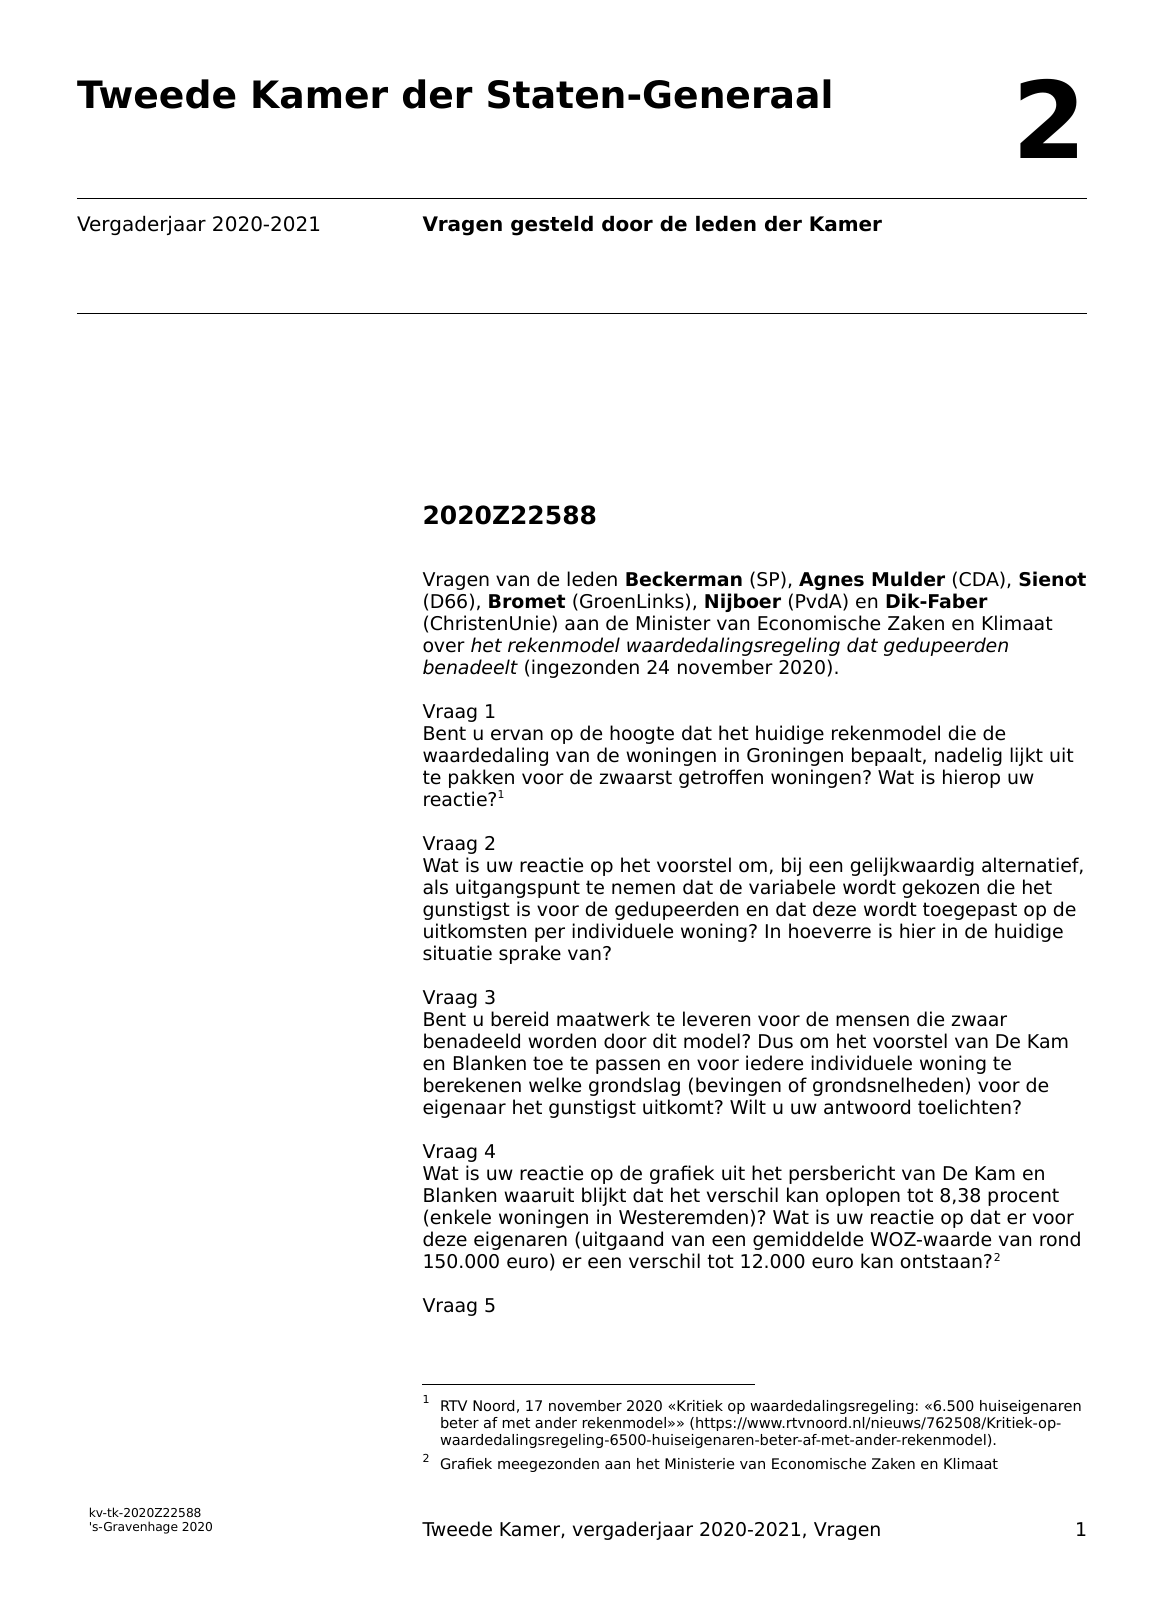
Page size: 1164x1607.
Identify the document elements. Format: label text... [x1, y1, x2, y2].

text kv-tk-2020Z22588 [88, 1506, 323, 1520]
text Vraag 3 [422, 987, 1087, 1009]
text Wat is uw reactie op het voorstel om, bij een gelijkwaardig alternatief, als uitgangspunt te nemen dat de variabele wordt gekozen die het gunstigst is voor de gedupeerden en dat deze wordt toegepast op de uitkomsten per individuele woning? In hoeverre is hier in de huidige situatie sprake van? [422, 855, 1087, 965]
table_cell Vergaderjaar 2020-2021 [77, 199, 422, 313]
text Wat is uw reactie op de grafiek uit het persbericht van De Kam en Blanken waaruit blijkt dat het verschil kan oplopen tot 8,38 procent (enkele woningen in Westeremden)? Wat is uw reactie op dat er voor deze eigenaren (uitgaand van een gemiddelde WOZ-waarde van rond 150.000 euro) er een verschil tot 12.000 euro kan ontstaan? [422, 1163, 1087, 1273]
table_cell Vragen gesteld door de leden der Kamer [422, 199, 1087, 313]
text Vraag 5 [422, 1295, 1087, 1317]
text RTV Noord, 17 november 2020 «Kritiek op waardedalingsregeling: «6.500 huiseigenaren beter af met ander rekenmodel»» (https://www.rtvnoord.nl/nieuws/762508/Kritiek-op-waardedalingsregeling-6500-huiseigenaren-beter-af-met-ander-rekenmodel). [422, 1393, 1087, 1449]
text Vraag 4 [422, 1141, 1087, 1163]
text 2020Z22588 [422, 501, 1087, 531]
text Bent u bereid maatwerk te leveren voor de mensen die zwaar benadeeld worden door dit model? Dus om het voorstel van De Kam en Blanken toe te passen en voor iedere individuele woning te berekenen welke grondslag (bevingen of grondsnelheden) voor de eigenaar het gunstigst uitkomt? Wilt u uw antwoord toelichten? [422, 1009, 1087, 1119]
text Vraag 2 [422, 833, 1087, 855]
text Vraag 1 [422, 701, 1087, 723]
table_header Tweede Kamer der Staten-Generaal [77, 59, 886, 198]
text Grafiek meegezonden aan het Ministerie van Economische Zaken en Klimaat [422, 1452, 1087, 1474]
text Vragen van de leden Beckerman (SP), Agnes Mulder (CDA), Sienot (D66), Bromet (GroenLinks), Nijboer (PvdA) en Dik-Faber (ChristenUnie) aan de Minister van Economische Zaken en Klimaat over het rekenmodel waardedalingsregeling dat gedupeerden benadeelt (ingezonden 24 november 2020). [422, 569, 1087, 679]
text 's-Gravenhage 2020 [88, 1520, 323, 1534]
table_header 2 [886, 59, 1087, 198]
text Bent u ervan op de hoogte dat het huidige rekenmodel die de waardedaling van de woningen in Groningen bepaalt, nadelig lijkt uit te pakken voor de zwaarst getroffen woningen? Wat is hierop uw reactie? [422, 723, 1087, 811]
